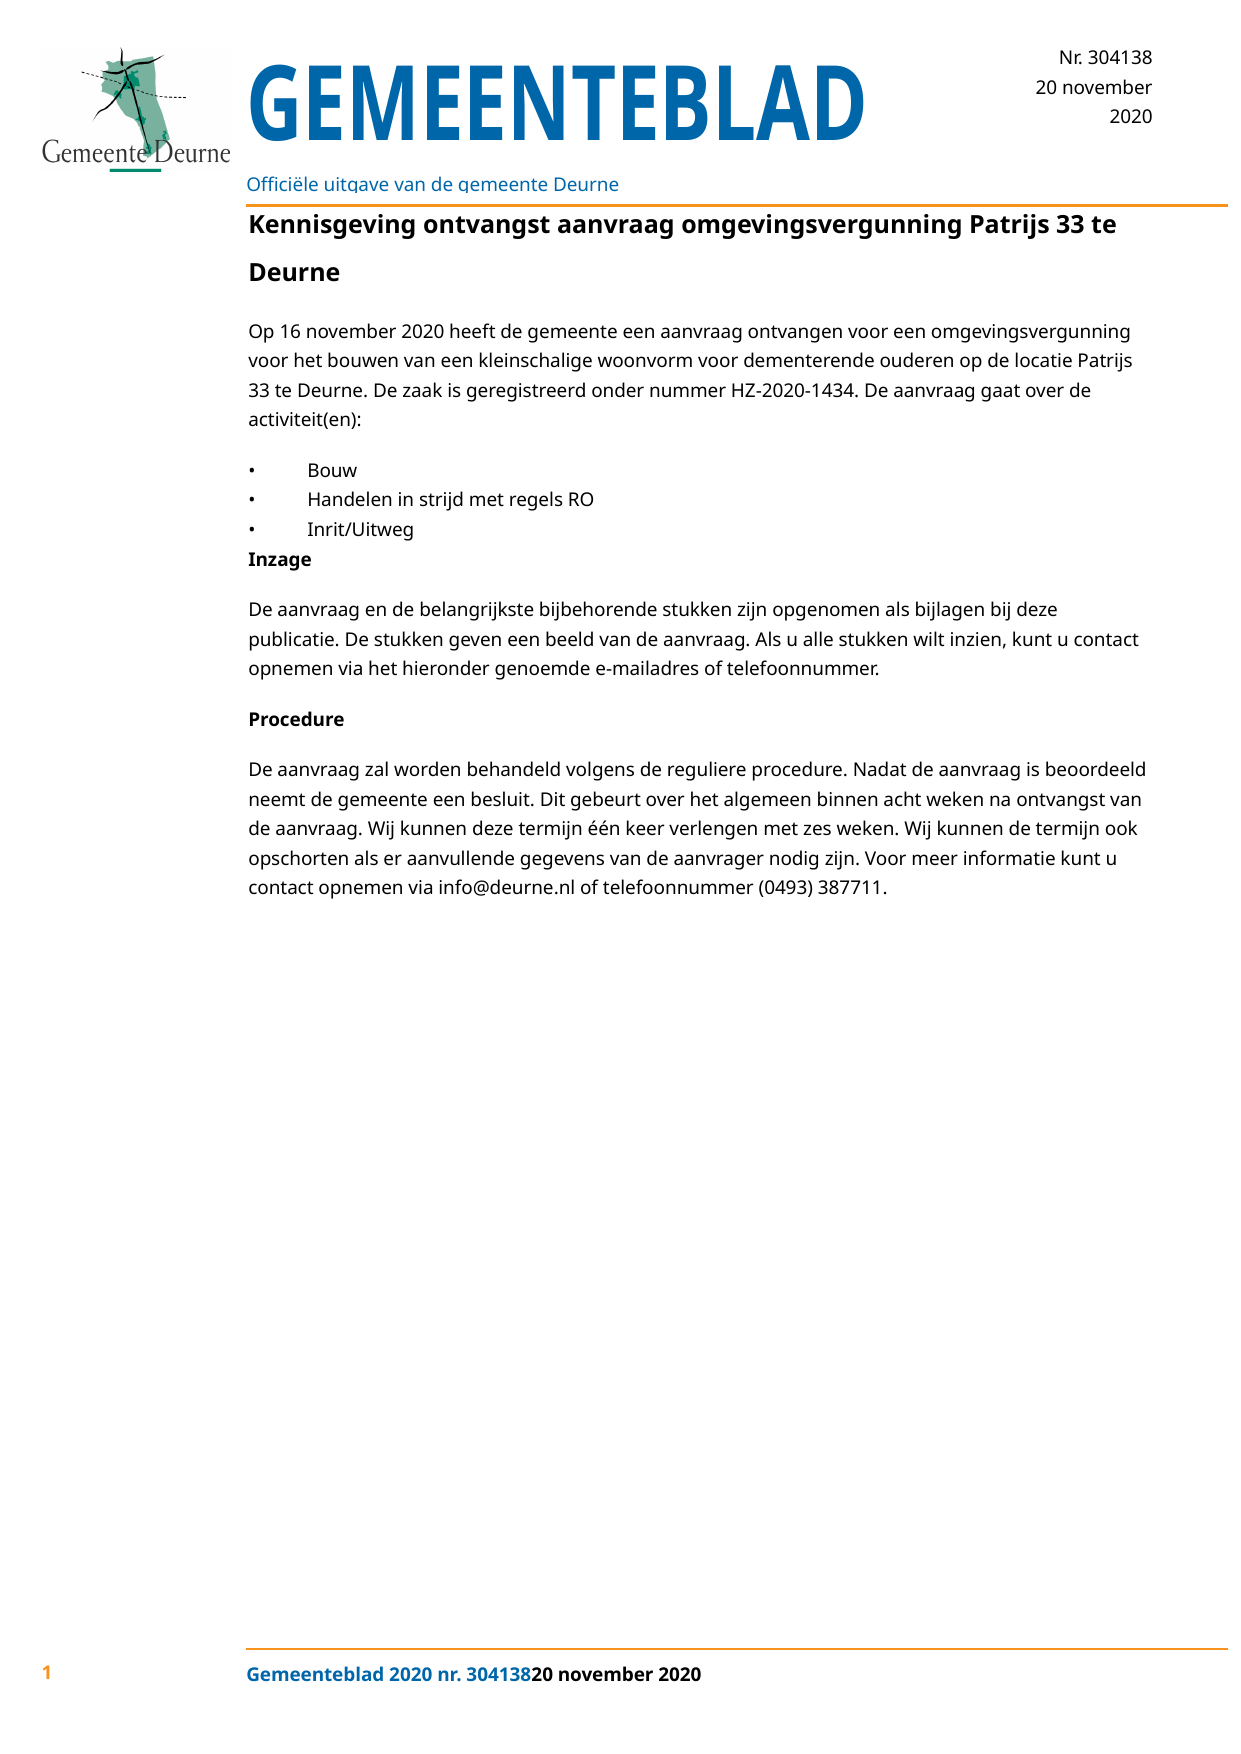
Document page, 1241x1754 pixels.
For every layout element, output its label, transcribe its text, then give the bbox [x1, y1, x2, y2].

text De aanvraag en de belangrijkste bijbehorende stukken zijn opgenomen als bijlagen bij deze publicatie. De stukken geven een beeld van de aanvraag. Als u alle stukken wilt inzien, kunt u contact opnemen via het hieronder genoemde e-mailadres of telefoonnummer. [248, 596, 1152, 681]
text Inzage [248, 546, 1152, 572]
picture [41, 47, 231, 172]
text Procedure [248, 706, 1152, 732]
text De aanvraag zal worden behandeld volgens de reguliere procedure. Nadat de aanvraag is beoordeeld neemt de gemeente een besluit. Dit gebeurt over het algemeen binnen acht weken na ontvangst van de aanvraag. Wij kunnen deze termijn één keer verlengen met zes weken. Wij kunnen de termijn ook opschorten als er aanvullende gegevens van de aanvrager nodig zijn. Voor meer informatie kunt u contact opnemen via info@deurne.nl of telefoonnummer (0493) 387711. [248, 756, 1152, 900]
list Handelen in strijd met regels RO [248, 487, 1152, 512]
text Op 16 november 2020 heeft de gemeente een aanvraag ontvangen voor een omgevingsvergunning voor het bouwen van een kleinschalige woonvorm voor dementerende ouderen op de locatie Patrijs 33 te Deurne. De zaak is geregistreerd onder nummer HZ-2020-1434. De aanvraag gaat over de activiteit(en): [248, 318, 1152, 432]
list Inrit/Uitweg [248, 516, 1152, 542]
list Bouw [248, 457, 1152, 483]
text Kennisgeving ontvangst aanvraag omgevingsvergunning Patrijs 33 te Deurne [248, 207, 1152, 288]
